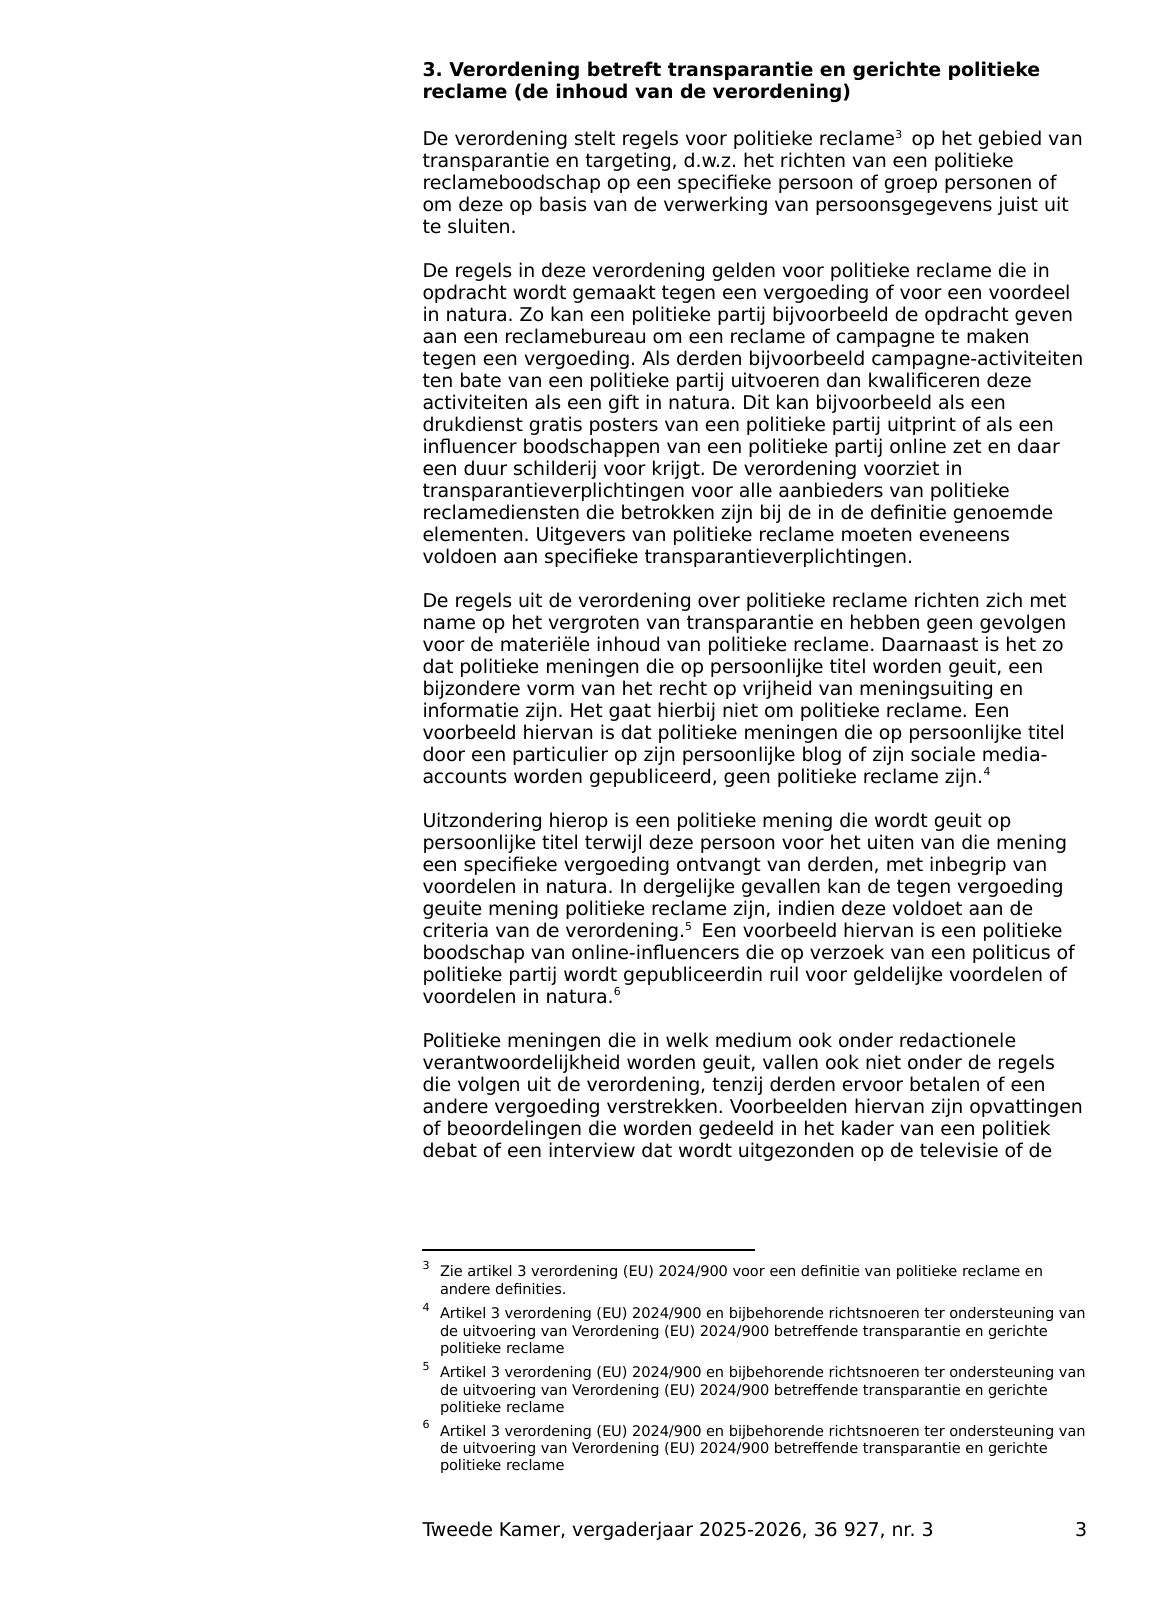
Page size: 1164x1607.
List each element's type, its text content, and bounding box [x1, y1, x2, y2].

text De verordening stelt regels voor politieke reclame op het gebied van transparantie en targeting, d.w.z. het richten van een politieke reclameboodschap op een specifieke persoon of groep personen of om deze op basis van de verwerking van persoonsgegevens juist uit te sluiten. [422, 128, 1087, 238]
text De regels in deze verordening gelden voor politieke reclame die in opdracht wordt gemaakt tegen een vergoeding of voor een voordeel in natura. Zo kan een politieke partij bijvoorbeeld de opdracht geven aan een reclamebureau om een reclame of campagne te maken tegen een vergoeding. Als derden bijvoorbeeld campagne-activiteiten ten bate van een politieke partij uitvoeren dan kwalificeren deze activiteiten als een gift in natura. Dit kan bijvoorbeeld als een drukdienst gratis posters van een politieke partij uitprint of als een influencer boodschappen van een politieke partij online zet en daar een duur schilderij voor krijgt. De verordening voorziet in transparantieverplichtingen voor alle aanbieders van politieke reclamediensten die betrokken zijn bij de in de definitie genoemde elementen. Uitgevers van politieke reclame moeten eveneens voldoen aan specifieke transparantieverplichtingen. [422, 260, 1087, 568]
subtitle 3. Verordening betreft transparantie en gerichte politieke reclame (de inhoud van de verordening) [422, 59, 1087, 103]
text Artikel 3 verordening (EU) 2024/900 en bijbehorende richtsnoeren ter ondersteuning van de uitvoering van Verordening (EU) 2024/900 betreffende transparantie en gerichte politieke reclame [422, 1418, 1087, 1474]
text Politieke meningen die in welk medium ook onder redactionele verantwoordelijkheid worden geuit, vallen ook niet onder de regels die volgen uit de verordening, tenzij derden ervoor betalen of een andere vergoeding verstrekken. Voorbeelden hiervan zijn opvattingen of beoordelingen die worden gedeeld in het kader van een politiek debat of een interview dat wordt uitgezonden op de televisie of de [422, 1030, 1087, 1162]
text De regels uit de verordening over politieke reclame richten zich met name op het vergroten van transparantie en hebben geen gevolgen voor de materiële inhoud van politieke reclame. Daarnaast is het zo dat politieke meningen die op persoonlijke titel worden geuit, een bijzondere vorm van het recht op vrijheid van meningsuiting en informatie zijn. Het gaat hierbij niet om politieke reclame. Een voorbeeld hiervan is dat politieke meningen die op persoonlijke titel door een particulier op zijn persoonlijke blog of zijn sociale media-accounts worden gepubliceerd, geen politieke reclame zijn. [422, 590, 1087, 788]
text Zie artikel 3 verordening (EU) 2024/900 voor een definitie van politieke reclame en andere definities. [422, 1259, 1087, 1298]
text Uitzondering hierop is een politieke mening die wordt geuit op persoonlijke titel terwijl deze persoon voor het uiten van die mening een specifieke vergoeding ontvangt van derden, met inbegrip van voordelen in natura. In dergelijke gevallen kan de tegen vergoeding geuite mening politieke reclame zijn, indien deze voldoet aan de criteria van de verordening. Een voorbeeld hiervan is een politieke boodschap van online-influencers die op verzoek van een politicus of politieke partij wordt gepubliceerdin ruil voor geldelijke voordelen of voordelen in natura. [422, 810, 1087, 1008]
text Artikel 3 verordening (EU) 2024/900 en bijbehorende richtsnoeren ter ondersteuning van de uitvoering van Verordening (EU) 2024/900 betreffende transparantie en gerichte politieke reclame [422, 1360, 1087, 1416]
text Artikel 3 verordening (EU) 2024/900 en bijbehorende richtsnoeren ter ondersteuning van de uitvoering van Verordening (EU) 2024/900 betreffende transparantie en gerichte politieke reclame [422, 1301, 1087, 1357]
